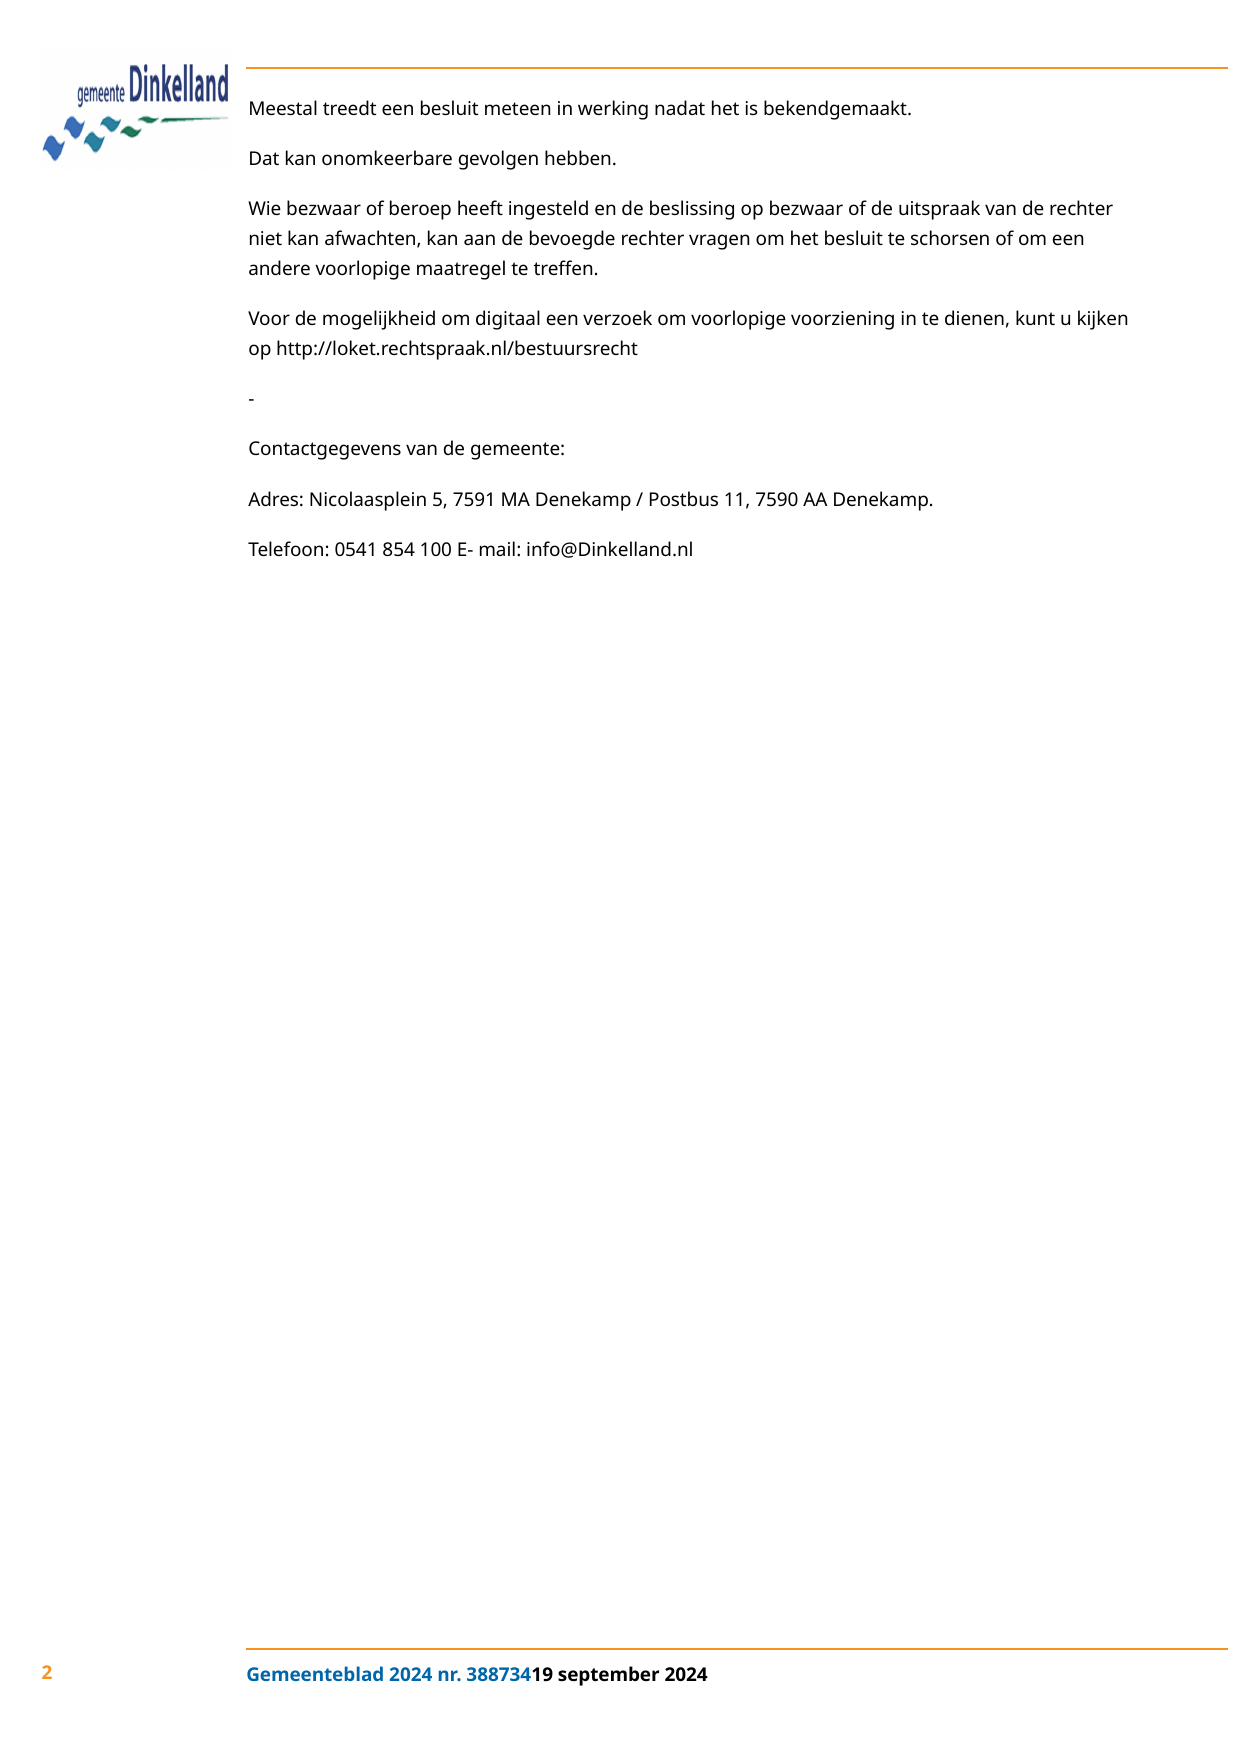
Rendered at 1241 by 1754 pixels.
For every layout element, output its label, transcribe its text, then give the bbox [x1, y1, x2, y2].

text - [248, 385, 1152, 411]
picture [41, 47, 231, 172]
text Dat kan onomkeerbare gevolgen hebben. [248, 145, 1152, 171]
text Voor de mogelijkheid om digitaal een verzoek om voorlopige voorziening in te dienen, kunt u kijken op http://loket.rechtspraak.nl/bestuursrecht [248, 305, 1152, 361]
text Contactgegevens van de gemeente: [248, 436, 1152, 461]
text Wie bezwaar of beroep heeft ingesteld en de beslissing op bezwaar of de uitspraak van de rechter niet kan afwachten, kan aan de bevoegde rechter vragen om het besluit te schorsen of om een andere voorlopige maatregel te treffen. [248, 196, 1152, 281]
text Meestal treedt een besluit meteen in werking nadat het is bekendgemaakt. [248, 95, 1152, 121]
text Telefoon: 0541 854 100 E- mail: info@Dinkelland.nl [248, 536, 1152, 562]
text Adres: Nicolaasplein 5, 7591 MA Denekamp / Postbus 11, 7590 AA Denekamp. [248, 486, 1152, 512]
